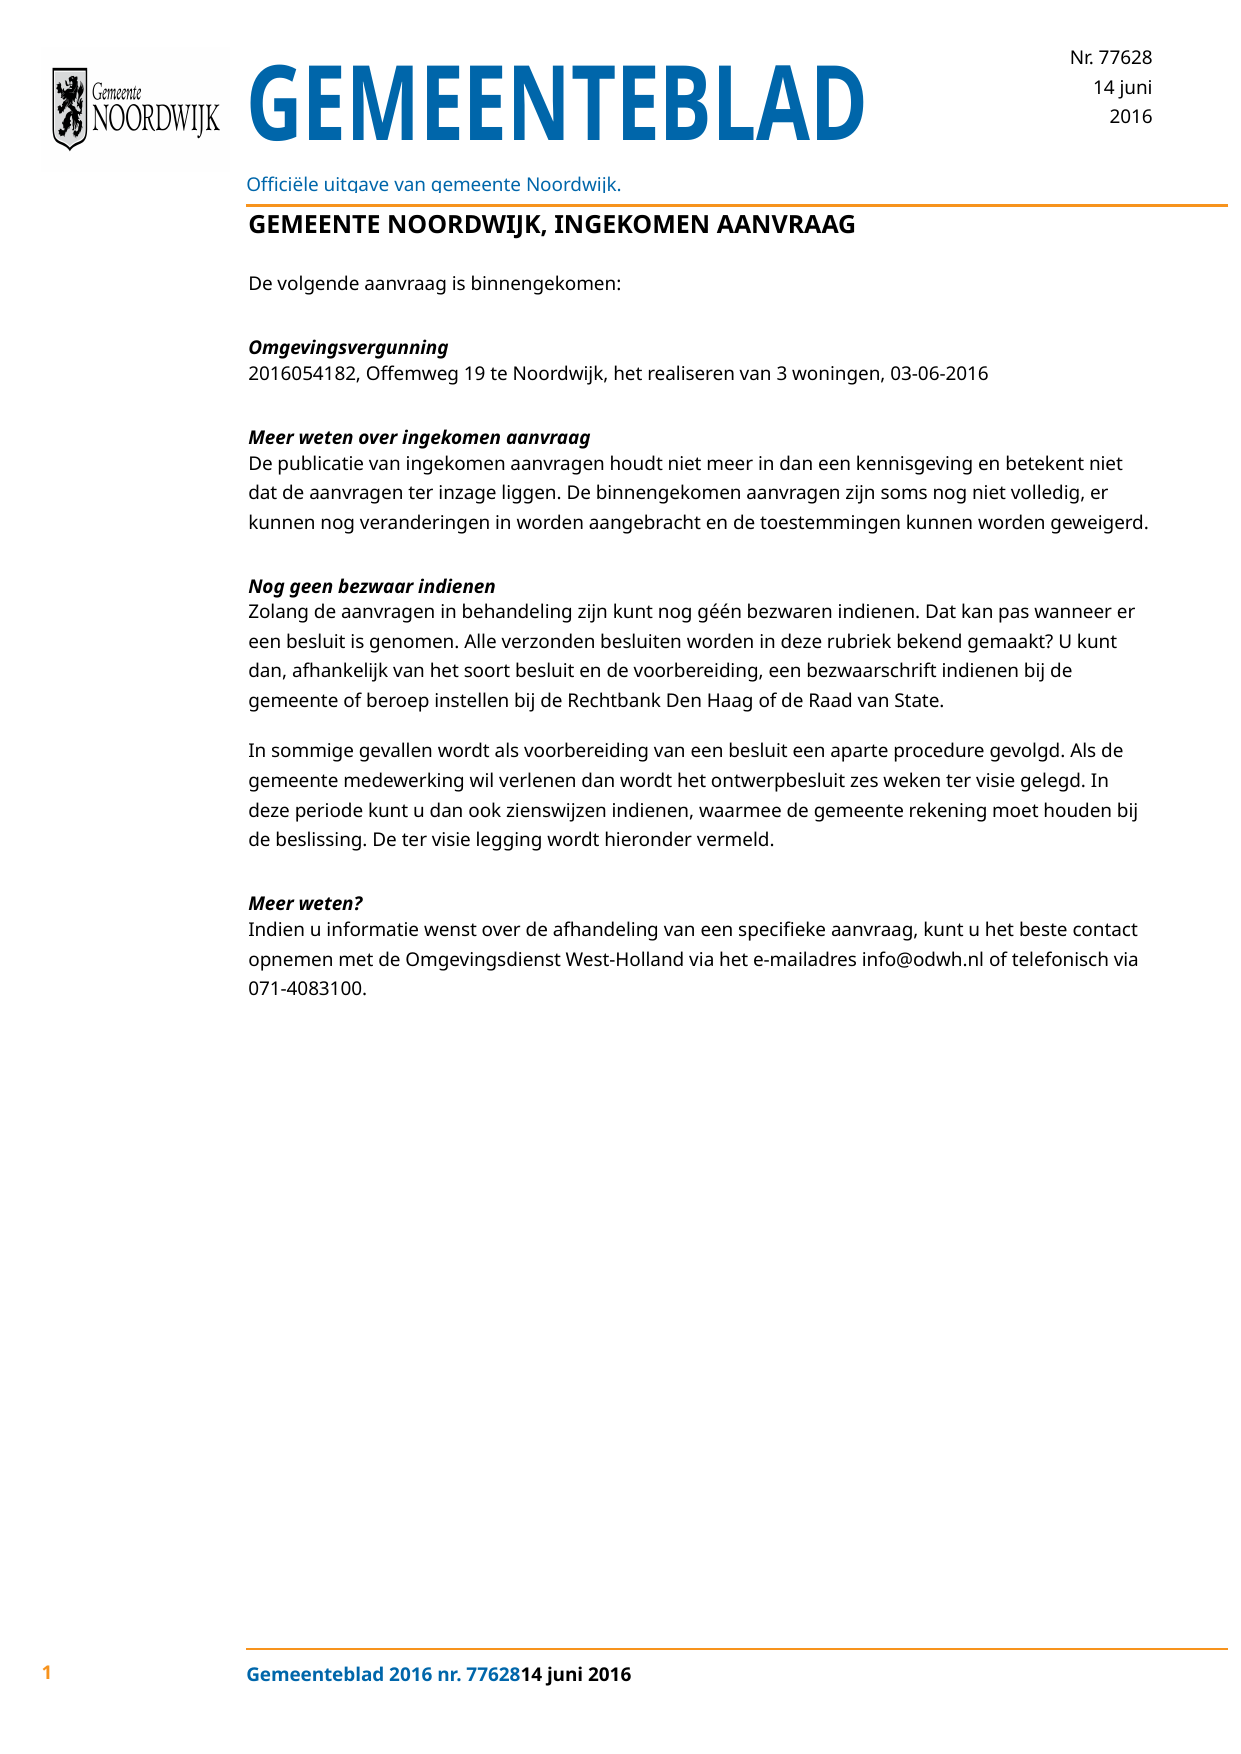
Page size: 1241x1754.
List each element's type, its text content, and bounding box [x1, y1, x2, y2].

text Indien u informatie wenst over de afhandeling van een specifieke aanvraag, kunt u het beste contact opnemen met de Omgevingsdienst West-Holland via het e-mailadres info@odwh.nl of telefonisch via 071-4083100. [248, 916, 1152, 1001]
text Omgevingsvergunning [248, 334, 1152, 360]
text Meer weten over ingekomen aanvraag [248, 424, 1152, 450]
text In sommige gevallen wordt als voorbereiding van een besluit een aparte procedure gevolgd. Als de gemeente medewerking wil verlenen dan wordt het ontwerpbesluit zes weken ter visie gelegd. In deze periode kunt u dan ook zienswijzen indienen, waarmee de gemeente rekening moet houden bij de beslissing. De ter visie legging wordt hieronder vermeld. [248, 738, 1152, 852]
text 2016054182, Offemweg 19 te Noordwijk, het realiseren van 3 woningen, 03-06-2016 [248, 360, 1152, 386]
text De volgende aanvraag is binnengekomen: [248, 270, 1152, 296]
text Zolang de aanvragen in behandeling zijn kunt nog géén bezwaren indienen. Dat kan pas wanneer er een besluit is genomen. Alle verzonden besluiten worden in deze rubriek bekend gemaakt? U kunt dan, afhankelijk van het soort besluit en de voorbereiding, een bezwaarschrift indienen bij de gemeente of beroep instellen bij de Rechtbank Den Haag of de Raad van State. [248, 598, 1152, 713]
text Nog geen bezwaar indienen [248, 573, 1152, 598]
text De publicatie van ingekomen aanvragen houdt niet meer in dan een kennisgeving en betekent niet dat de aanvragen ter inzage liggen. De binnengekomen aanvragen zijn soms nog niet volledig, er kunnen nog veranderingen in worden aangebracht en de toestemmingen kunnen worden geweigerd. [248, 450, 1152, 534]
text GEMEENTE NOORDWIJK, INGEKOMEN AANVRAAG [248, 207, 1152, 241]
picture [41, 47, 231, 172]
text Meer weten? [248, 890, 1152, 916]
